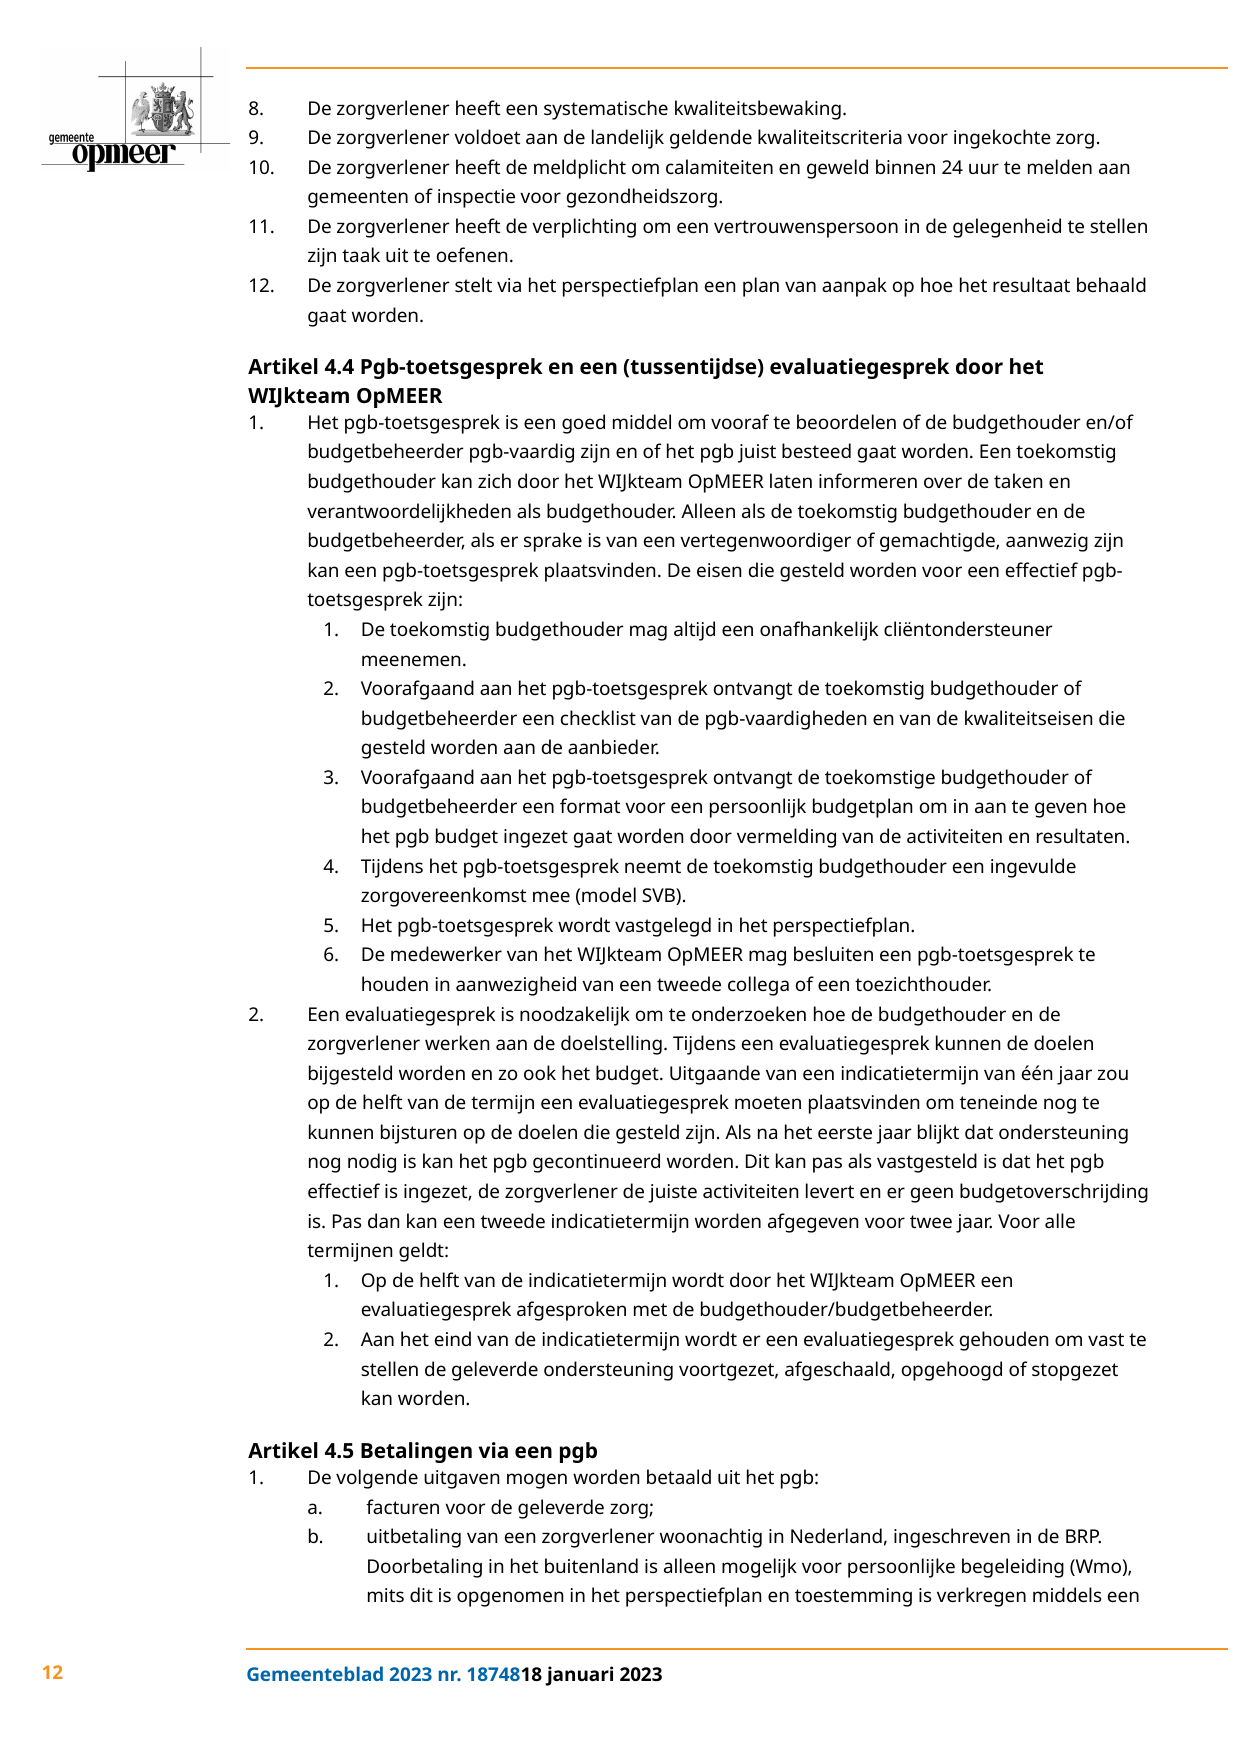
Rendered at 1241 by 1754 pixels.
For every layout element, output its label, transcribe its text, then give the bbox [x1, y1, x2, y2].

list Voorafgaand aan het pgb-toetsgesprek ontvangt de toekomstige budgethouder of budgetbeheerder een format voor een persoonlijk budgetplan om in aan te geven hoe het pgb budget ingezet gaat worden door vermelding van de activiteiten en resultaten. [323, 764, 1152, 849]
list De zorgverlener heeft de meldplicht om calamiteiten en geweld binnen 24 uur te melden aan gemeenten of inspectie voor gezondheidszorg. [248, 154, 1152, 209]
list De zorgverlener voldoet aan de landelijk geldende kwaliteitscriteria voor ingekochte zorg. [248, 124, 1152, 150]
list Aan het eind van de indicatietermijn wordt er een evaluatiegesprek gehouden om vast te stellen de geleverde ondersteuning voortgezet, afgeschaald, opgehoogd of stopgezet kan worden. [323, 1326, 1152, 1411]
list De volgende uitgaven mogen worden betaald uit het pgb: [248, 1464, 1152, 1490]
list Op de helft van de indicatietermijn wordt door het WIJkteam OpMEER een evaluatiegesprek afgesproken met de budgethouder/budgetbeheerder. [323, 1267, 1152, 1322]
list De zorgverlener heeft de verplichting om een vertrouwenspersoon in de gelegenheid te stellen zijn taak uit te oefenen. [248, 213, 1152, 268]
list De zorgverlener heeft een systematische kwaliteitsbewaking. [248, 95, 1152, 121]
picture [41, 47, 231, 172]
list Voorafgaand aan het pgb-toetsgesprek ontvangt de toekomstig budgethouder of budgetbeheerder een checklist van de pgb-vaardigheden en van de kwaliteitseisen die gesteld worden aan de aanbieder. [323, 675, 1152, 760]
text Artikel 4.5 Betalingen via een pgb [248, 1436, 1152, 1464]
list De medewerker van het WIJkteam OpMEER mag besluiten een pgb-toetsgesprek te houden in aanwezigheid van een tweede collega of een toezichthouder. [323, 942, 1152, 997]
list uitbetaling van een zorgverlener woonachtig in Nederland, ingeschreven in de BRP. Doorbetaling in het buitenland is alleen mogelijk voor persoonlijke begeleiding (Wmo), mits dit is opgenomen in het perspectiefplan en toestemming is verkregen middels een [307, 1523, 1152, 1608]
list De toekomstig budgethouder mag altijd een onafhankelijk cliëntondersteuner meenemen. [323, 616, 1152, 672]
list Het pgb-toetsgesprek is een goed middel om vooraf te beoordelen of de budgethouder en/of budgetbeheerder pgb-vaardig zijn en of het pgb juist besteed gaat worden. Een toekomstig budgethouder kan zich door het WIJkteam OpMEER laten informeren over de taken en verantwoordelijkheden als budgethouder. Alleen als de toekomstig budgethouder en de budgetbeheerder, als er sprake is van een vertegenwoordiger of gemachtigde, aanwezig zijn kan een pgb-toetsgesprek plaatsvinden. De eisen die gesteld worden voor een effectief pgb-toetsgesprek zijn: [248, 409, 1152, 612]
list Het pgb-toetsgesprek wordt vastgelegd in het perspectiefplan. [323, 912, 1152, 938]
text Artikel 4.4 Pgb-toetsgesprek en een (tussentijdse) evaluatiegesprek door het WIJkteam OpMEER [248, 352, 1152, 409]
list Tijdens het pgb-toetsgesprek neemt de toekomstig budgethouder een ingevulde zorgovereenkomst mee (model SVB). [323, 853, 1152, 908]
list Een evaluatiegesprek is noodzakelijk om te onderzoeken hoe de budgethouder en de zorgverlener werken aan de doelstelling. Tijdens een evaluatiegesprek kunnen de doelen bijgesteld worden en zo ook het budget. Uitgaande van een indicatietermijn van één jaar zou op de helft van de termijn een evaluatiegesprek moeten plaatsvinden om teneinde nog te kunnen bijsturen op de doelen die gesteld zijn. Als na het eerste jaar blijkt dat ondersteuning nog nodig is kan het pgb gecontinueerd worden. Dit kan pas als vastgesteld is dat het pgb effectief is ingezet, de zorgverlener de juiste activiteiten levert en er geen budgetoverschrijding is. Pas dan kan een tweede indicatietermijn worden afgegeven voor twee jaar. Voor alle termijnen geldt: [248, 1001, 1152, 1263]
list De zorgverlener stelt via het perspectiefplan een plan van aanpak op hoe het resultaat behaald gaat worden. [248, 272, 1152, 328]
list facturen voor de geleverde zorg; [307, 1494, 1152, 1519]
